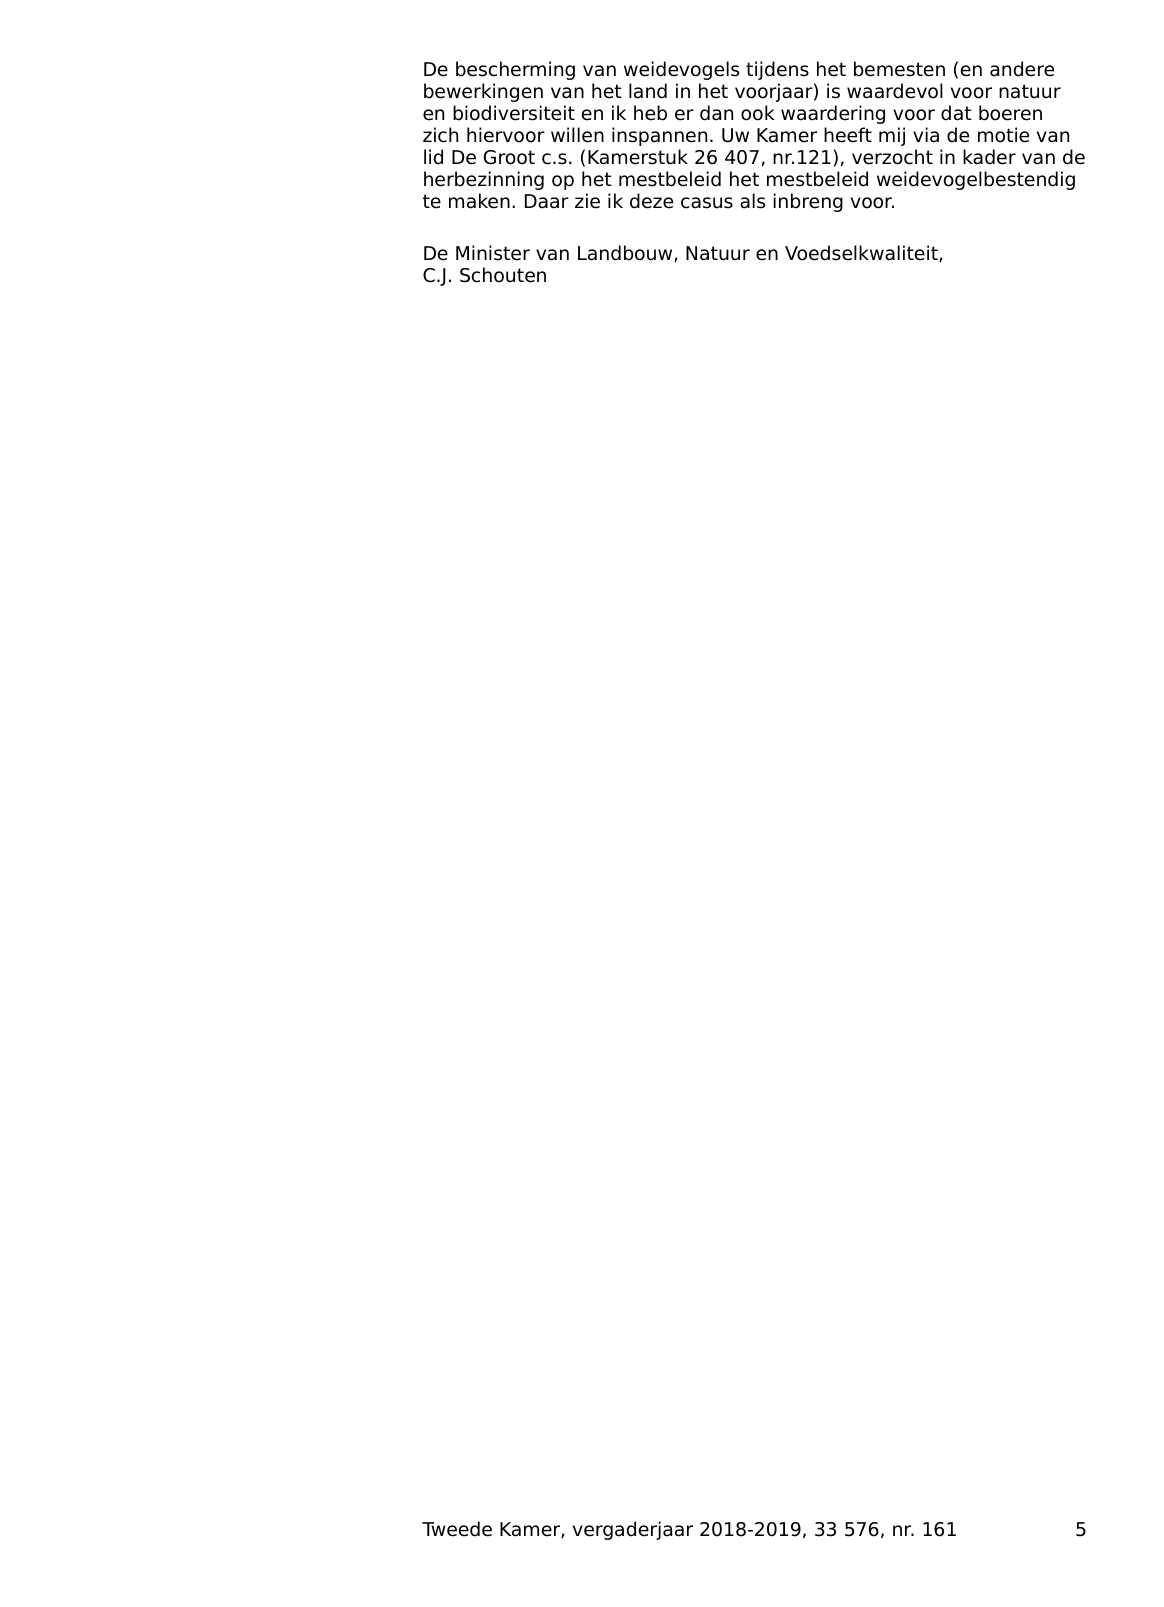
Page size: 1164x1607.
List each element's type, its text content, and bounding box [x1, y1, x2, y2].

text De Minister van Landbouw, Natuur en Voedselkwaliteit, C.J. Schouten [422, 243, 1087, 287]
text De bescherming van weidevogels tijdens het bemesten (en andere bewerkingen van het land in het voorjaar) is waardevol voor natuur en biodiversiteit en ik heb er dan ook waardering voor dat boeren zich hiervoor willen inspannen. Uw Kamer heeft mij via de motie van lid De Groot c.s. (Kamerstuk 26 407, nr.121), verzocht in kader van de herbezinning op het mestbeleid het mestbeleid weidevogelbestendig te maken. Daar zie ik deze casus als inbreng voor. [422, 59, 1087, 213]
